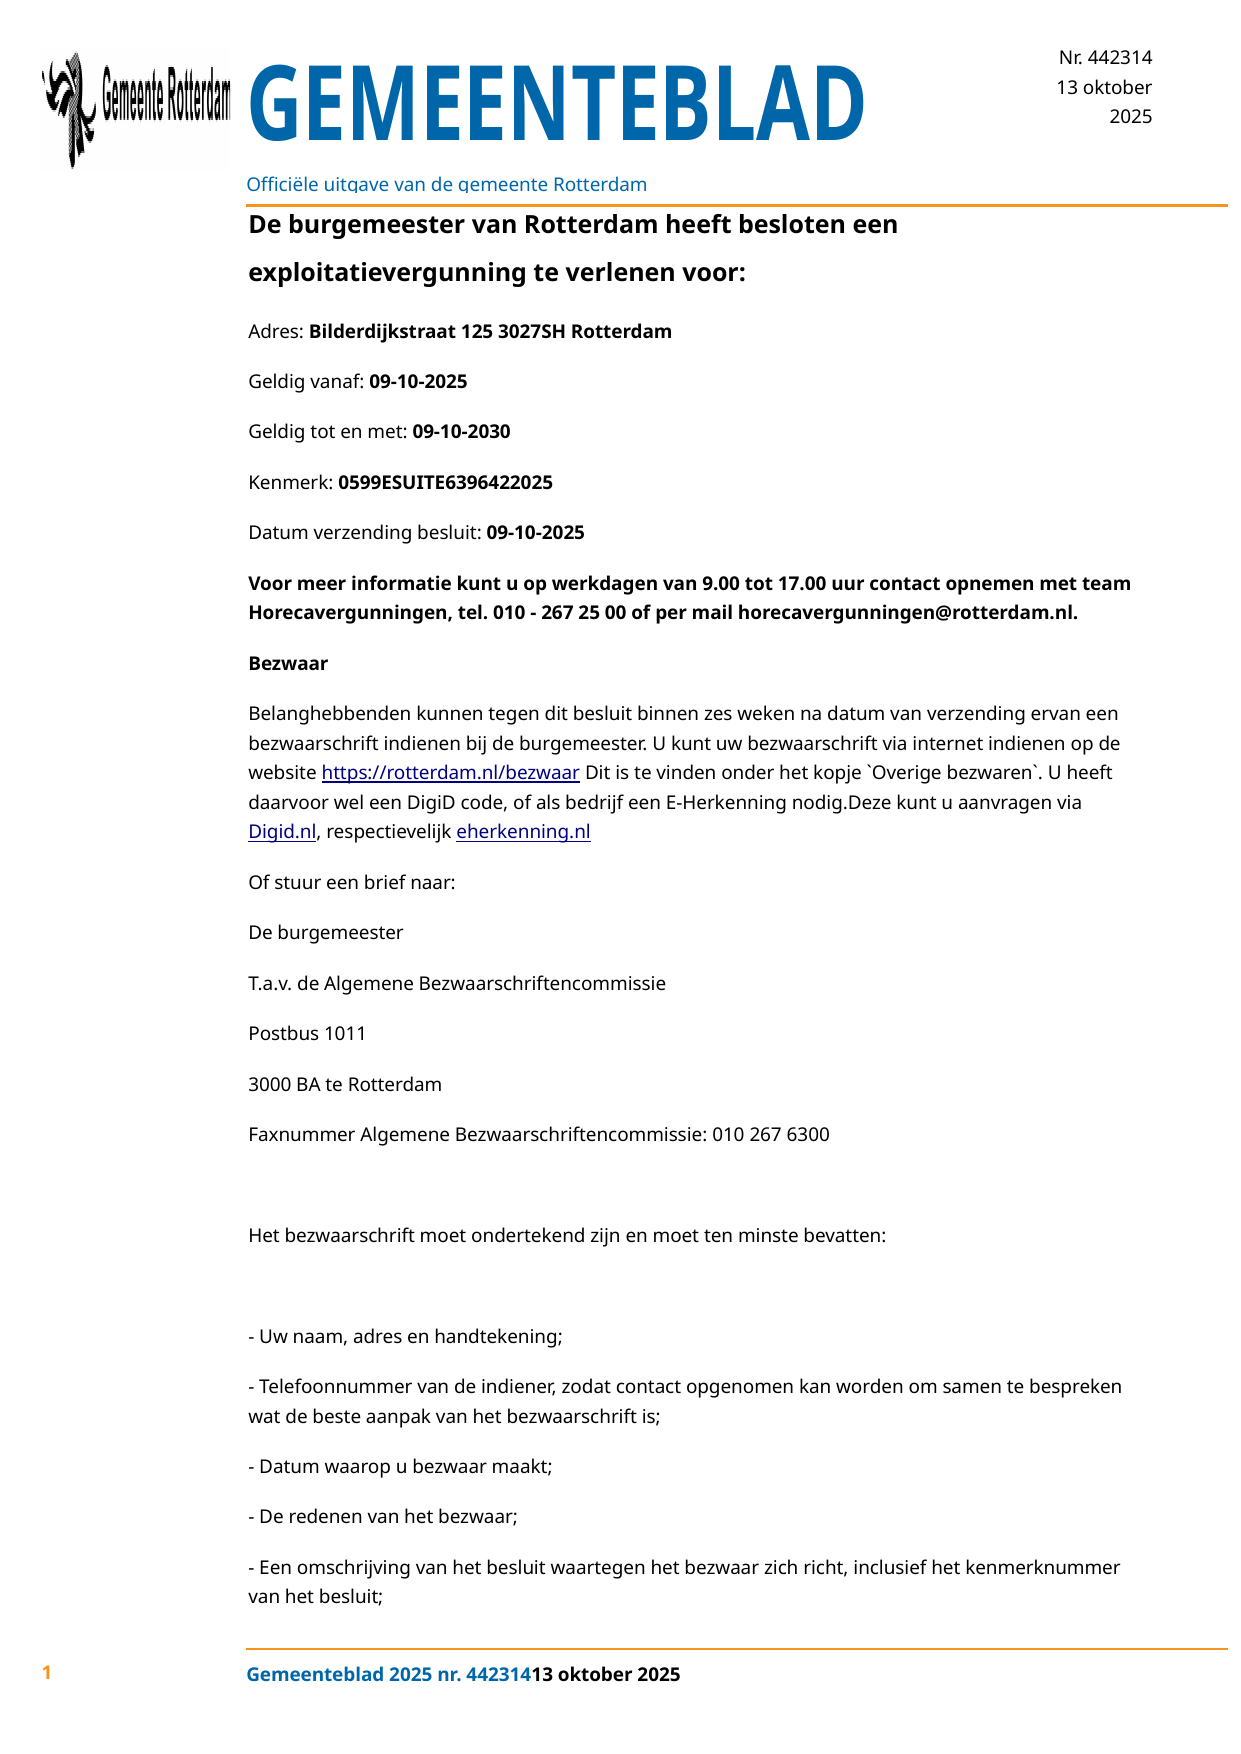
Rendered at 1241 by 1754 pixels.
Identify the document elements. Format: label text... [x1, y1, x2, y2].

text Faxnummer Algemene Bezwaarschriftencommissie: 010 267 6300 [248, 1121, 1152, 1147]
text - Telefoonnummer van de indiener, zodat contact opgenomen kan worden om samen te bespreken wat de beste aanpak van het bezwaarschrift is; [248, 1373, 1152, 1429]
text - Datum waarop u bezwaar maakt; [248, 1453, 1152, 1479]
text Postbus 1011 [248, 1020, 1152, 1046]
text 3000 BA te Rotterdam [248, 1071, 1152, 1097]
text Het bezwaarschrift moet ondertekend zijn en moet ten minste bevatten: [248, 1222, 1152, 1248]
text De burgemeester [248, 919, 1152, 945]
text T.a.v. de Algemene Bezwaarschriftencommissie [248, 970, 1152, 996]
text Belanghebbenden kunnen tegen dit besluit binnen zes weken na datum van verzending ervan een bezwaarschrift indienen bij de burgemeester. U kunt uw bezwaarschrift via internet indienen op de website https://rotterdam.nl/bezwaar Dit is te vinden onder het kopje `Overige bezwaren`. U heeft daarvoor wel een DigiD code, of als bedrijf een E-Herkenning nodig.Deze kunt u aanvragen via Digid.nl, respectievelijk eherkenning.nl [248, 700, 1152, 844]
text - Uw naam, adres en handtekening; [248, 1323, 1152, 1349]
text - Een omschrijving van het besluit waartegen het bezwaar zich richt, inclusief het kenmerknummer van het besluit; [248, 1554, 1152, 1609]
text Geldig tot en met: 09-10-2030 [248, 419, 1152, 444]
text Of stuur een brief naar: [248, 869, 1152, 895]
text Kenmerk: 0599ESUITE6396422025 [248, 469, 1152, 495]
picture [41, 47, 231, 172]
text Adres: Bilderdijkstraat 125 3027SH Rotterdam [248, 318, 1152, 344]
text Voor meer informatie kunt u op werkdagen van 9.00 tot 17.00 uur contact opnemen met team Horecavergunningen, tel. 010 - 267 25 00 of per mail horecavergunningen@rotterdam.nl. [248, 570, 1152, 625]
text Datum verzending besluit: 09-10-2025 [248, 519, 1152, 545]
text Bezwaar [248, 650, 1152, 676]
text - De redenen van het bezwaar; [248, 1504, 1152, 1529]
text De burgemeester van Rotterdam heeft besloten een exploitatievergunning te verlenen voor: [248, 207, 1152, 288]
text Geldig vanaf: 09-10-2025 [248, 368, 1152, 394]
